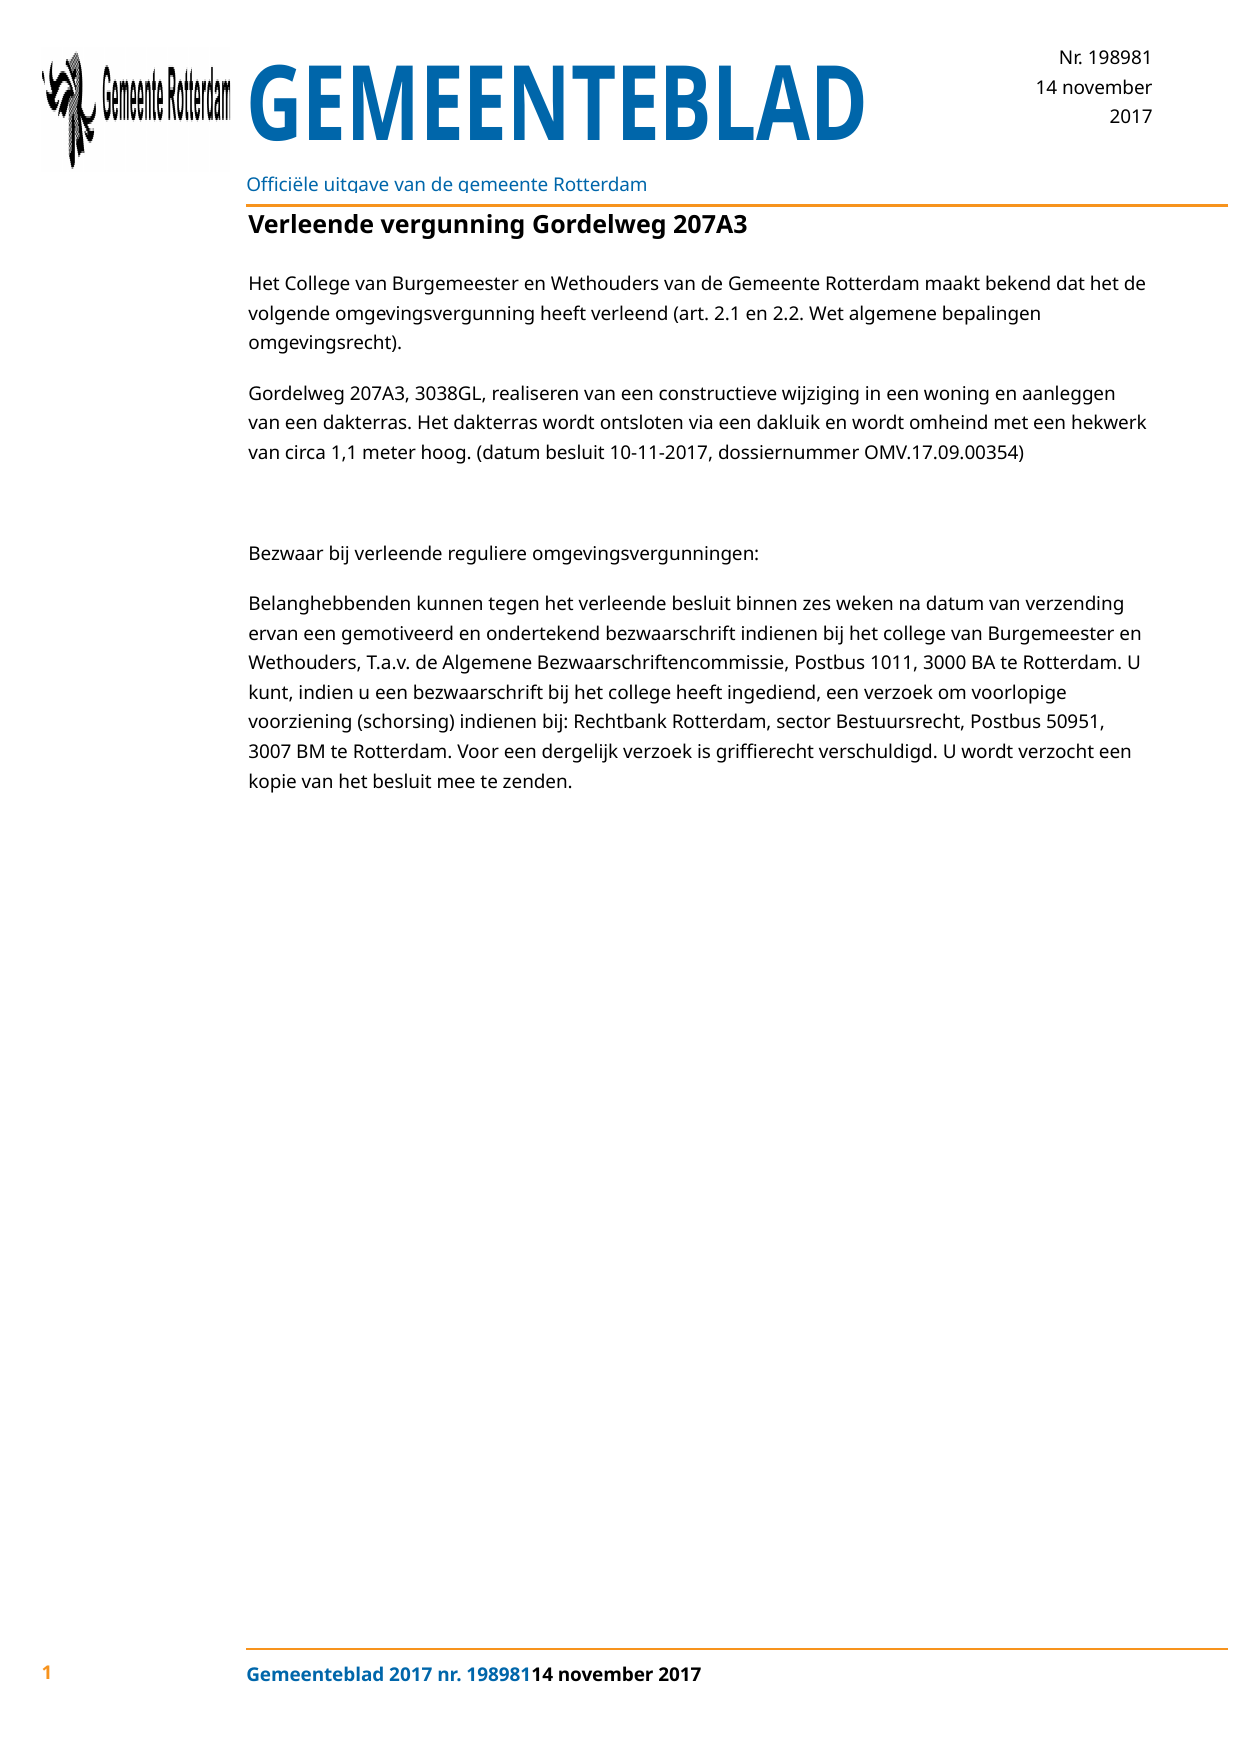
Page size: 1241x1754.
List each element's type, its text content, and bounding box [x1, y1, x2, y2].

text Gordelweg 207A3, 3038GL, realiseren van een constructieve wijziging in een woning en aanleggen van een dakterras. Het dakterras wordt ontsloten via een dakluik en wordt omheind met een hekwerk van circa 1,1 meter hoog. (datum besluit 10-11-2017, dossiernummer OMV.17.09.00354) [248, 380, 1152, 465]
text Het College van Burgemeester en Wethouders van de Gemeente Rotterdam maakt bekend dat het de volgende omgevingsvergunning heeft verleend (art. 2.1 en 2.2. Wet algemene bepalingen omgevingsrecht). [248, 270, 1152, 355]
text Bezwaar bij verleende reguliere omgevingsvergunningen: [248, 540, 1152, 566]
text Verleende vergunning Gordelweg 207A3 [248, 207, 1152, 241]
text Belanghebbenden kunnen tegen het verleende besluit binnen zes weken na datum van verzending ervan een gemotiveerd en ondertekend bezwaarschrift indienen bij het college van Burgemeester en Wethouders, T.a.v. de Algemene Bezwaarschriftencommissie, Postbus 1011, 3000 BA te Rotterdam. U kunt, indien u een bezwaarschrift bij het college heeft ingediend, een verzoek om voorlopige voorziening (schorsing) indienen bij: Rechtbank Rotterdam, sector Bestuursrecht, Postbus 50951, 3007 BM te Rotterdam. Voor een dergelijk verzoek is griffierecht verschuldigd. U wordt verzocht een kopie van het besluit mee te zenden. [248, 590, 1152, 793]
picture [41, 47, 231, 172]
